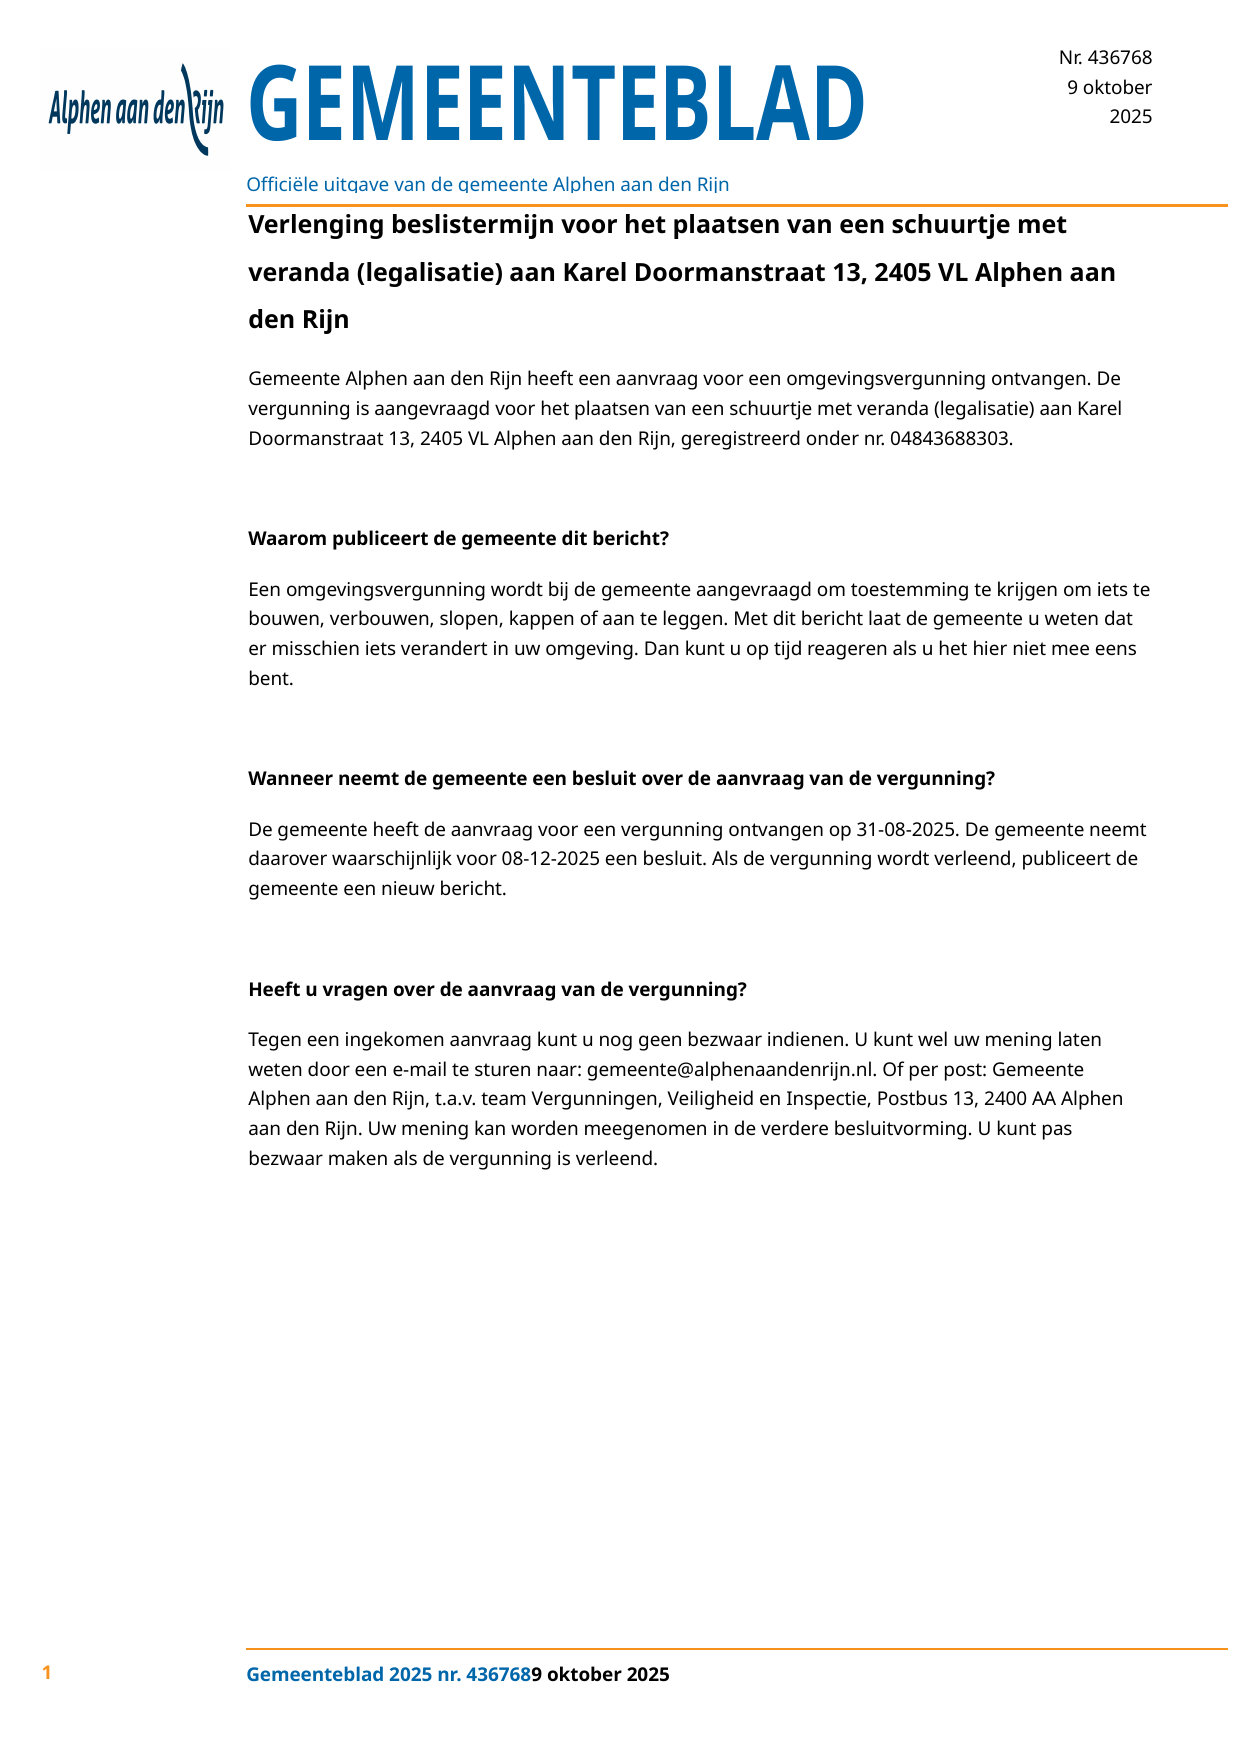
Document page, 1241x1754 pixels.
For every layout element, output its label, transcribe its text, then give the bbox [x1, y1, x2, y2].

text Een omgevingsvergunning wordt bij de gemeente aangevraagd om toestemming te krijgen om iets te bouwen, verbouwen, slopen, kappen of aan te leggen. Met dit bericht laat de gemeente u weten dat er misschien iets verandert in uw omgeving. Dan kunt u op tijd reageren als u het hier niet mee eens bent. [248, 576, 1152, 690]
text De gemeente heeft de aanvraag voor een vergunning ontvangen op 31-08-2025. De gemeente neemt daarover waarschijnlijk voor 08-12-2025 een besluit. Als de vergunning wordt verleend, publiceert de gemeente een nieuw bericht. [248, 816, 1152, 901]
picture [41, 47, 231, 172]
text Verlenging beslistermijn voor het plaatsen van een schuurtje met veranda (legalisatie) aan Karel Doormanstraat 13, 2405 VL Alphen aan den Rijn [248, 207, 1152, 336]
text Heeft u vragen over de aanvraag van de vergunning? [248, 976, 1152, 1002]
text Waarom publiceert de gemeente dit bericht? [248, 526, 1152, 551]
text Tegen een ingekomen aanvraag kunt u nog geen bezwaar indienen. U kunt wel uw mening laten weten door een e-mail te sturen naar: gemeente@alphenaandenrijn.nl. Of per post: Gemeente Alphen aan den Rijn, t.a.v. team Vergunningen, Veiligheid en Inspectie, Postbus 13, 2400 AA Alphen aan den Rijn. Uw mening kan worden meegenomen in de verdere besluitvorming. U kunt pas bezwaar maken als de vergunning is verleend. [248, 1026, 1152, 1170]
text Gemeente Alphen aan den Rijn heeft een aanvraag voor een omgevingsvergunning ontvangen. De vergunning is aangevraagd voor het plaatsen van een schuurtje met veranda (legalisatie) aan Karel Doormanstraat 13, 2405 VL Alphen aan den Rijn, geregistreerd onder nr. 04843688303. [248, 366, 1152, 450]
text Wanneer neemt de gemeente een besluit over de aanvraag van de vergunning? [248, 766, 1152, 791]
